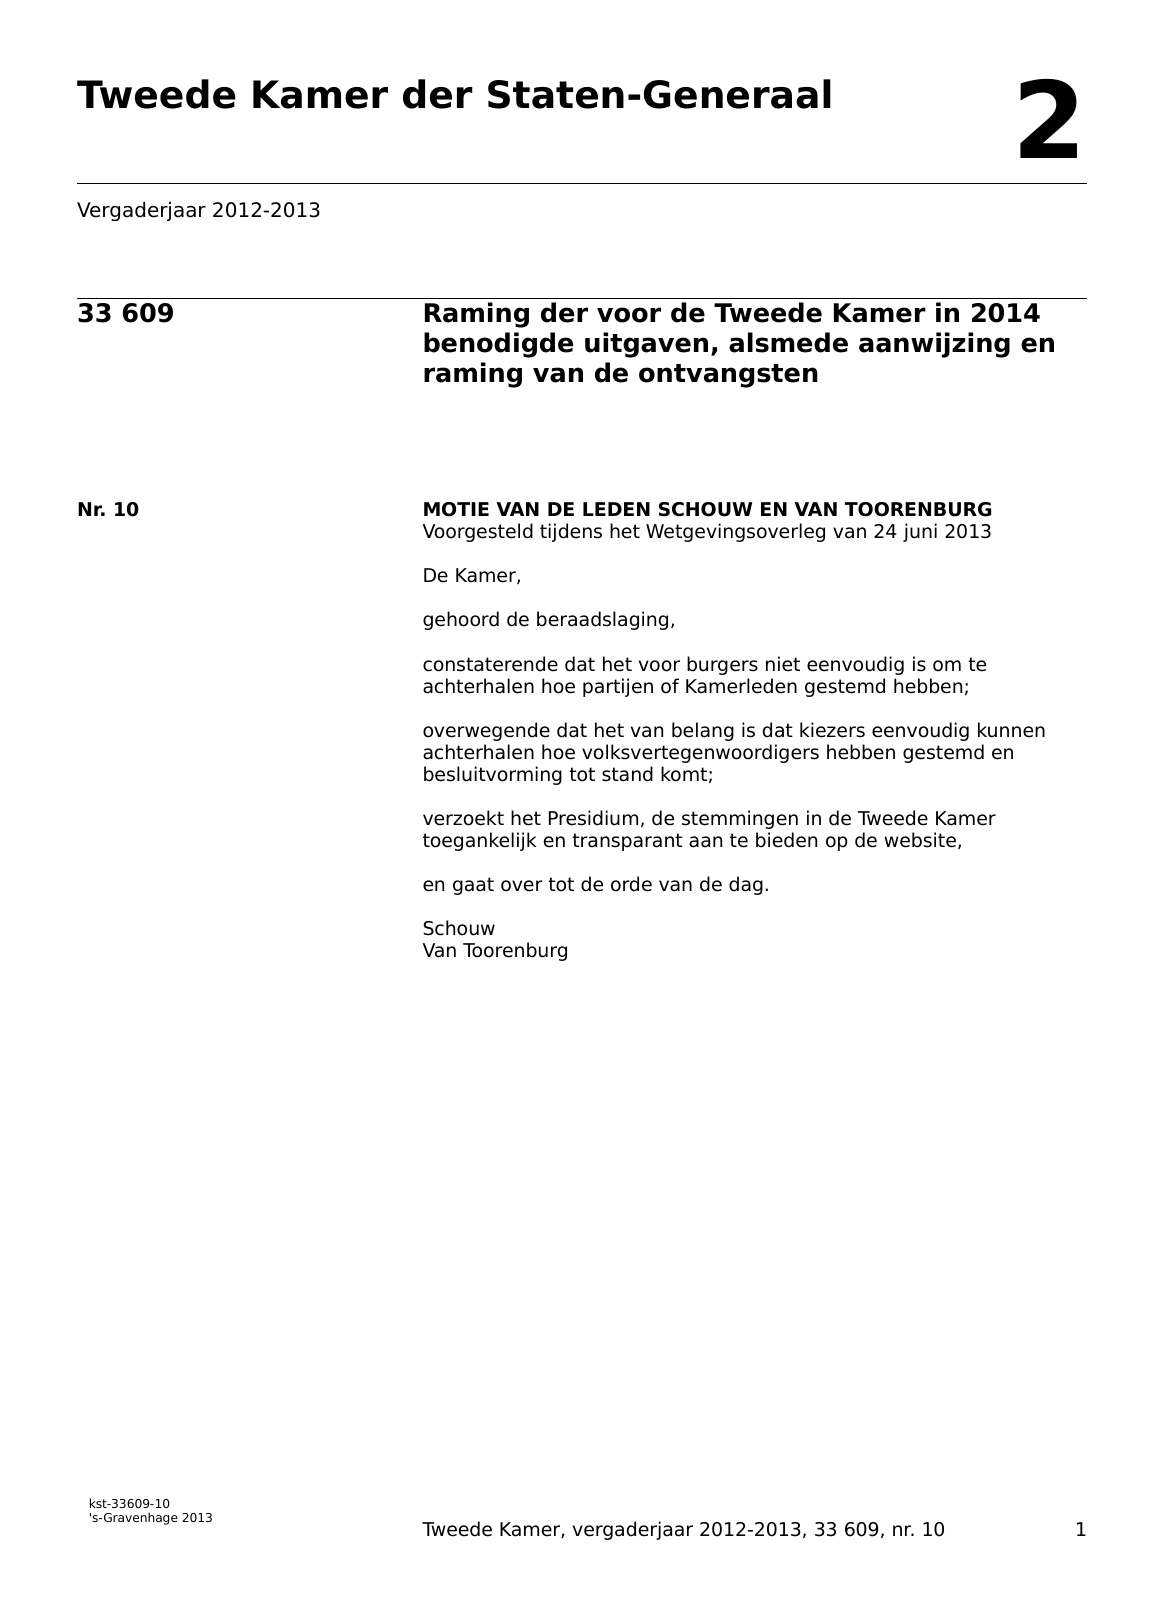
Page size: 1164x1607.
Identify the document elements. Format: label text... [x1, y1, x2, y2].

text overwegende dat het van belang is dat kiezers eenvoudig kunnen achterhalen hoe volksvertegenwoordigers hebben gestemd en besluitvorming tot stand komt; [422, 720, 1087, 786]
table_header 2 [886, 59, 1087, 183]
text 's-Gravenhage 2013 [88, 1511, 323, 1525]
subtitle Nr. 10 MOTIE VAN DE LEDEN SCHOUW EN VAN TOORENBURG [77, 499, 1087, 521]
text en gaat over tot de orde van de dag. [422, 874, 1087, 896]
text Schouw [422, 918, 1087, 940]
text kst-33609-10 [88, 1497, 323, 1511]
text Van Toorenburg [422, 940, 1087, 962]
text verzoekt het Presidium, de stemmingen in de Tweede Kamer toegankelijk en transparant aan te bieden op de website, [422, 808, 1087, 852]
text Voorgesteld tijdens het Wetgevingsoverleg van 24 juni 2013 [422, 521, 1087, 543]
subtitle 33 609 Raming der voor de Tweede Kamer in 2014 benodigde uitgaven, alsmede aanwijzing en raming van de ontvangsten [77, 299, 1087, 388]
table_header Tweede Kamer der Staten-Generaal [77, 59, 886, 183]
text De Kamer, [422, 565, 1087, 587]
text gehoord de beraadslaging, [422, 609, 1087, 631]
table_cell Vergaderjaar 2012-2013 [77, 184, 1087, 298]
text constaterende dat het voor burgers niet eenvoudig is om te achterhalen hoe partijen of Kamerleden gestemd hebben; [422, 653, 1087, 697]
